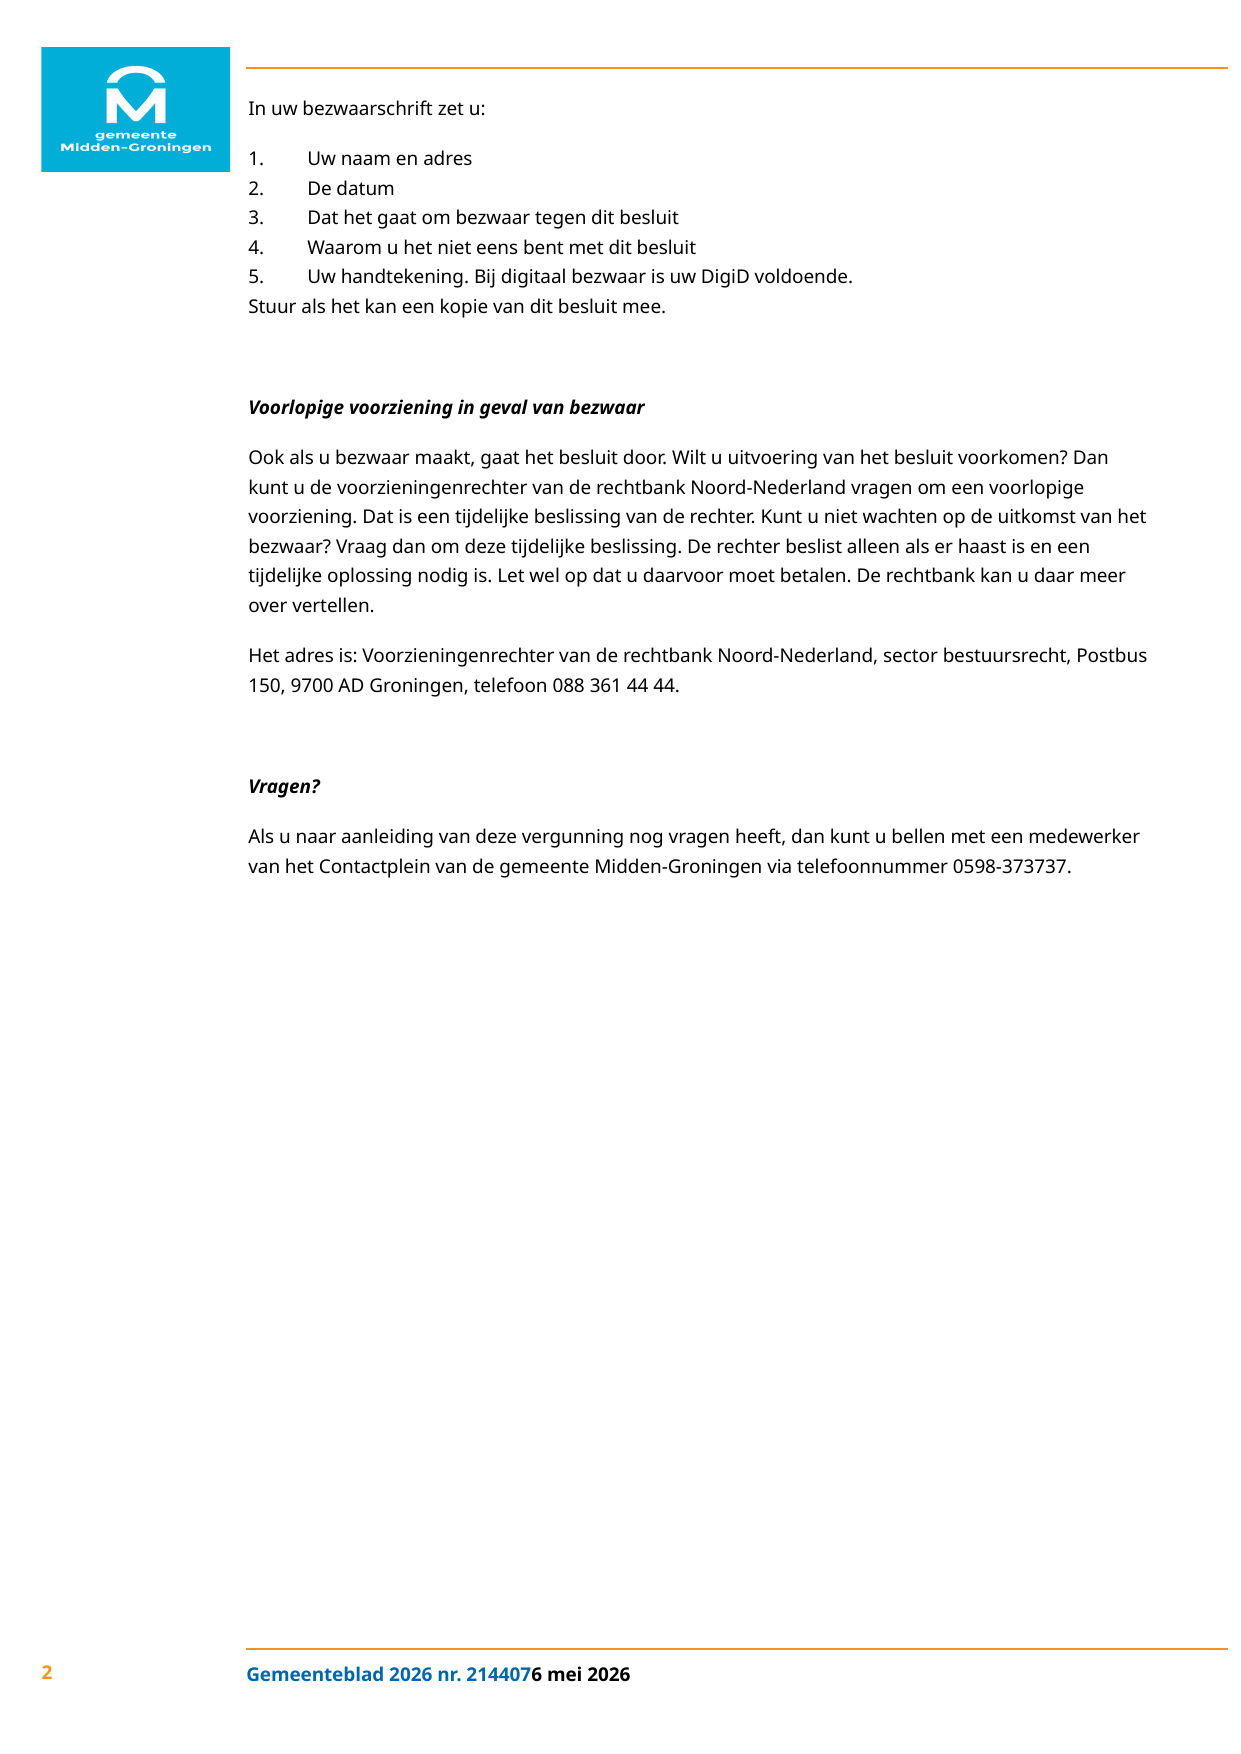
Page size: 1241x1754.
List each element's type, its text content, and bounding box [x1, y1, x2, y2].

text Als u naar aanleiding van deze vergunning nog vragen heeft, dan kunt u bellen met een medewerker van het Contactplein van de gemeente Midden-Groningen via telefoonnummer 0598-373737. [248, 823, 1152, 879]
picture [107, 89, 165, 122]
text Stuur als het kan een kopie van dit besluit mee. [248, 293, 1152, 319]
list Uw naam en adres [248, 145, 1152, 171]
list De datum [248, 175, 1152, 201]
text Voorlopige voorziening in geval van bezwaar [248, 394, 1152, 420]
picture [184, 146, 190, 153]
text In uw bezwaarschrift zet u: [248, 95, 1152, 121]
list Uw handtekening. Bij digitaal bezwaar is uw DigiD voldoende. [248, 263, 1152, 289]
list Waarom u het niet eens bent met dit besluit [248, 234, 1152, 260]
text Vragen? [248, 773, 1152, 799]
text Het adres is: Voorzieningenrechter van de rechtbank Noord-Nederland, sector bestuursrecht, Postbus 150, 9700 AD Groningen, telefoon 088 361 44 44. [248, 643, 1152, 698]
list Dat het gaat om bezwaar tegen dit besluit [248, 204, 1152, 230]
picture [108, 66, 164, 82]
text Ook als u bezwaar maakt, gaat het besluit door. Wilt u uitvoering van het besluit voorkomen? Dan kunt u de voorzieningenrechter van de rechtbank Noord-Nederland vragen om een voorlopige voorziening. Dat is een tijdelijke beslissing van de rechter. Kunt u niet wachten op de uitkomst van het bezwaar? Vraag dan om deze tijdelijke beslissing. De rechter beslist alleen als er haast is en een tijdelijke oplossing nodig is. Let wel op dat u daarvoor moet betalen. De rechtbank kan u daar meer over vertellen. [248, 444, 1152, 618]
